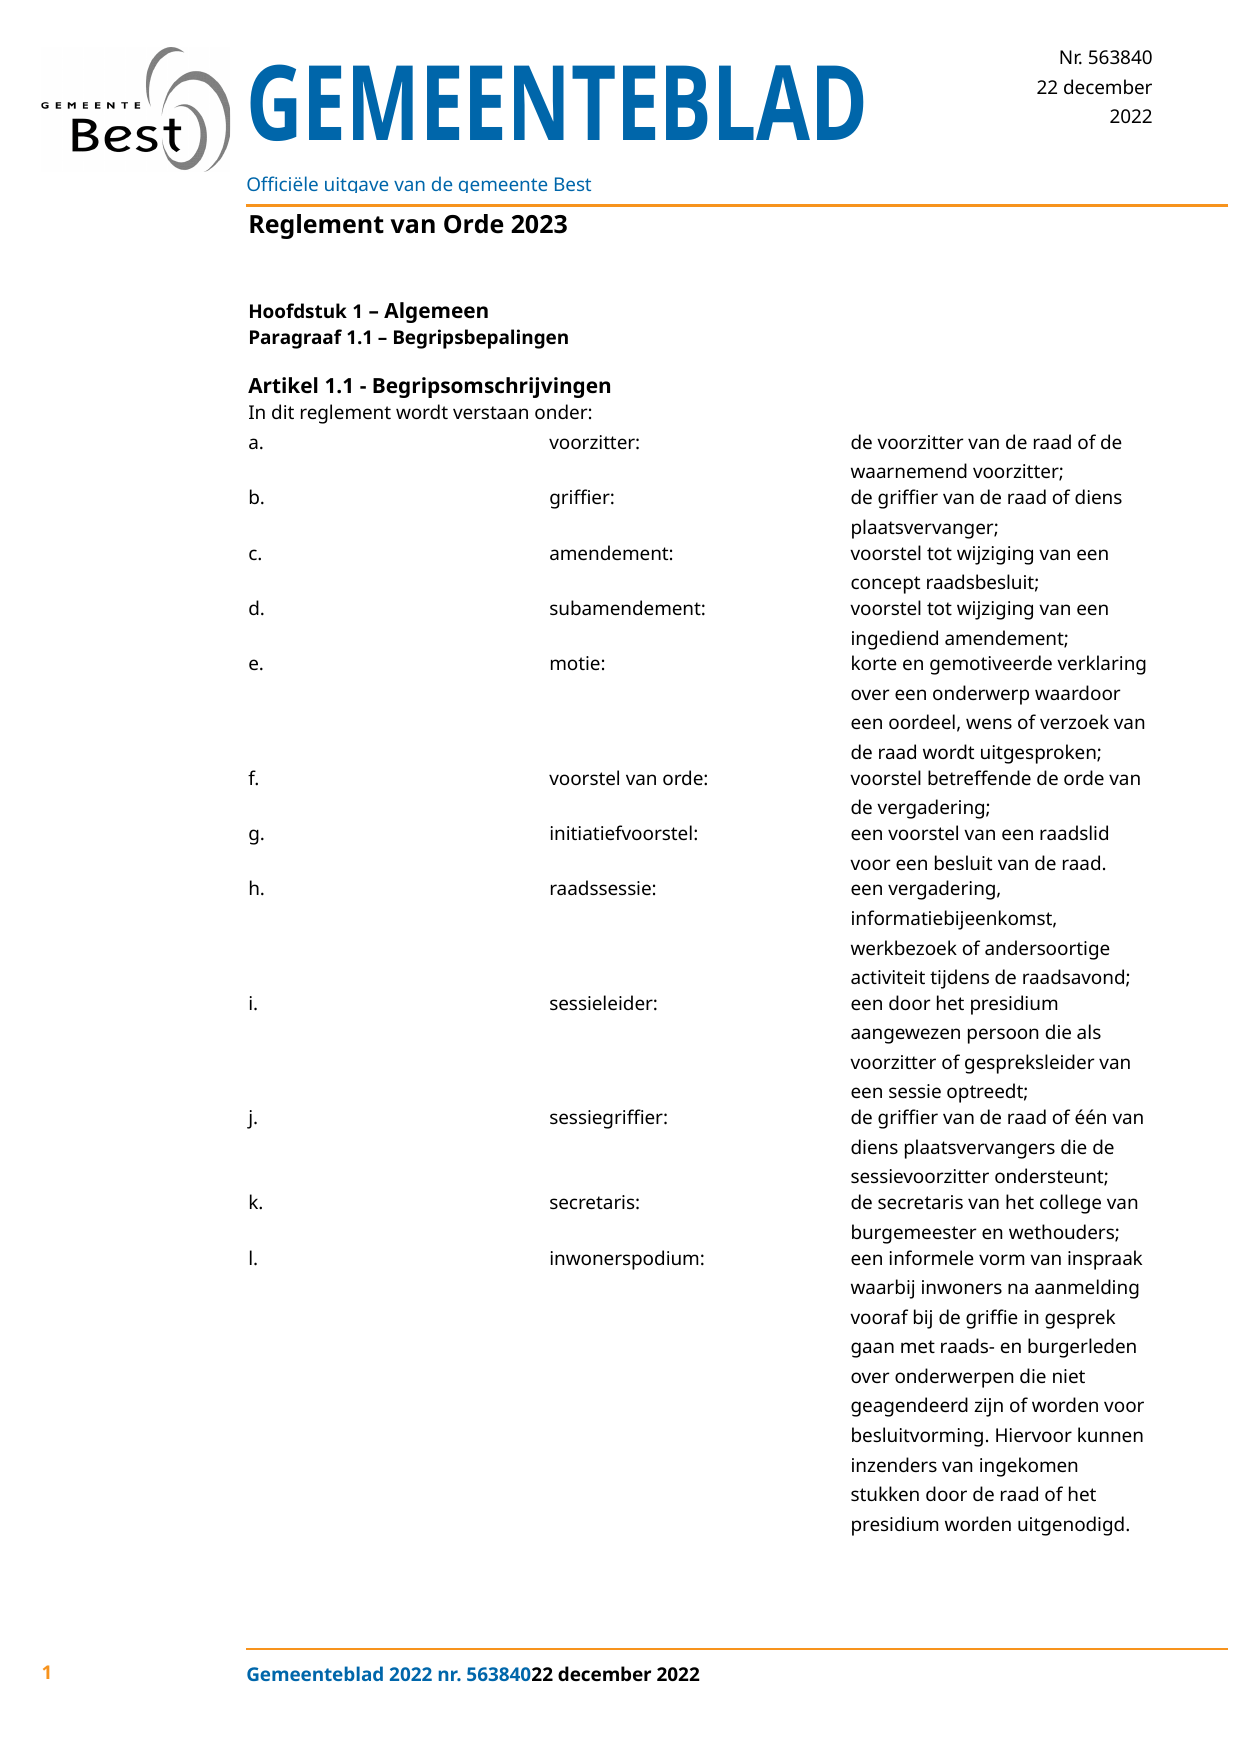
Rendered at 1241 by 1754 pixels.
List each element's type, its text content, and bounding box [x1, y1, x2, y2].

table_cell secretaris: [549, 1189, 850, 1245]
table_cell een door het presidium aangewezen persoon die als voorzitter of gespreksleider van een sessie optreedt; [850, 990, 1152, 1104]
picture [41, 47, 231, 172]
text Artikel 1.1 - Begripsomschrijvingen [248, 371, 1152, 399]
table_cell b. [248, 485, 549, 540]
table_cell d. [248, 595, 549, 650]
table_cell griffier: [549, 485, 850, 540]
table_cell j. [248, 1105, 549, 1189]
text Hoofdstuk 1 – Algemeen [248, 296, 1152, 324]
table_cell subamendement: [549, 595, 850, 650]
table_cell amendement: [549, 540, 850, 595]
table_cell c. [248, 540, 549, 595]
text Reglement van Orde 2023 [248, 207, 1152, 241]
table_cell voorstel betreffende de orde van de vergadering; [850, 765, 1152, 820]
table_cell g. [248, 820, 549, 876]
table_cell initiatiefvoorstel: [549, 820, 850, 876]
table_cell raadssessie: [549, 876, 850, 990]
table_cell h. [248, 876, 549, 990]
table_header a. [248, 429, 549, 484]
table_cell sessiegriffier: [549, 1105, 850, 1189]
table_cell voorstel tot wijziging van een concept raadsbesluit; [850, 540, 1152, 595]
text In dit reglement wordt verstaan onder: [248, 399, 1152, 425]
table_cell een vergadering, informatiebijeenkomst, werkbezoek of andersoortige activiteit tijdens de raadsavond; [850, 876, 1152, 990]
table_header voorzitter: [549, 429, 850, 484]
table_cell voorstel tot wijziging van een ingediend amendement; [850, 595, 1152, 650]
table_cell l. [248, 1245, 549, 1537]
table_cell de secretaris van het college van burgemeester en wethouders; [850, 1189, 1152, 1245]
text Paragraaf 1.1 – Begripsbepalingen [248, 324, 1152, 350]
table_cell sessieleider: [549, 990, 850, 1104]
table_cell motie: [549, 650, 850, 765]
table_cell i. [248, 990, 549, 1104]
table_cell f. [248, 765, 549, 820]
table_cell e. [248, 650, 549, 765]
table_cell een informele vorm van inspraak waarbij inwoners na aanmelding vooraf bij de griffie in gesprek gaan met raads- en burgerleden over onderwerpen die niet geagendeerd zijn of worden voor besluitvorming. Hiervoor kunnen inzenders van ingekomen stukken door de raad of het presidium worden uitgenodigd. [850, 1245, 1152, 1537]
table_cell k. [248, 1189, 549, 1245]
table_cell de griffier van de raad of één van diens plaatsvervangers die de sessievoorzitter ondersteunt; [850, 1105, 1152, 1189]
table_cell inwonerspodium: [549, 1245, 850, 1537]
table_cell de griffier van de raad of diens plaatsvervanger; [850, 485, 1152, 540]
table_header de voorzitter van de raad of de waarnemend voorzitter; [850, 429, 1152, 484]
table_cell een voorstel van een raadslid voor een besluit van de raad. [850, 820, 1152, 876]
table_cell voorstel van orde: [549, 765, 850, 820]
table_cell korte en gemotiveerde verklaring over een onderwerp waardoor een oordeel, wens of verzoek van de raad wordt uitgesproken; [850, 650, 1152, 765]
